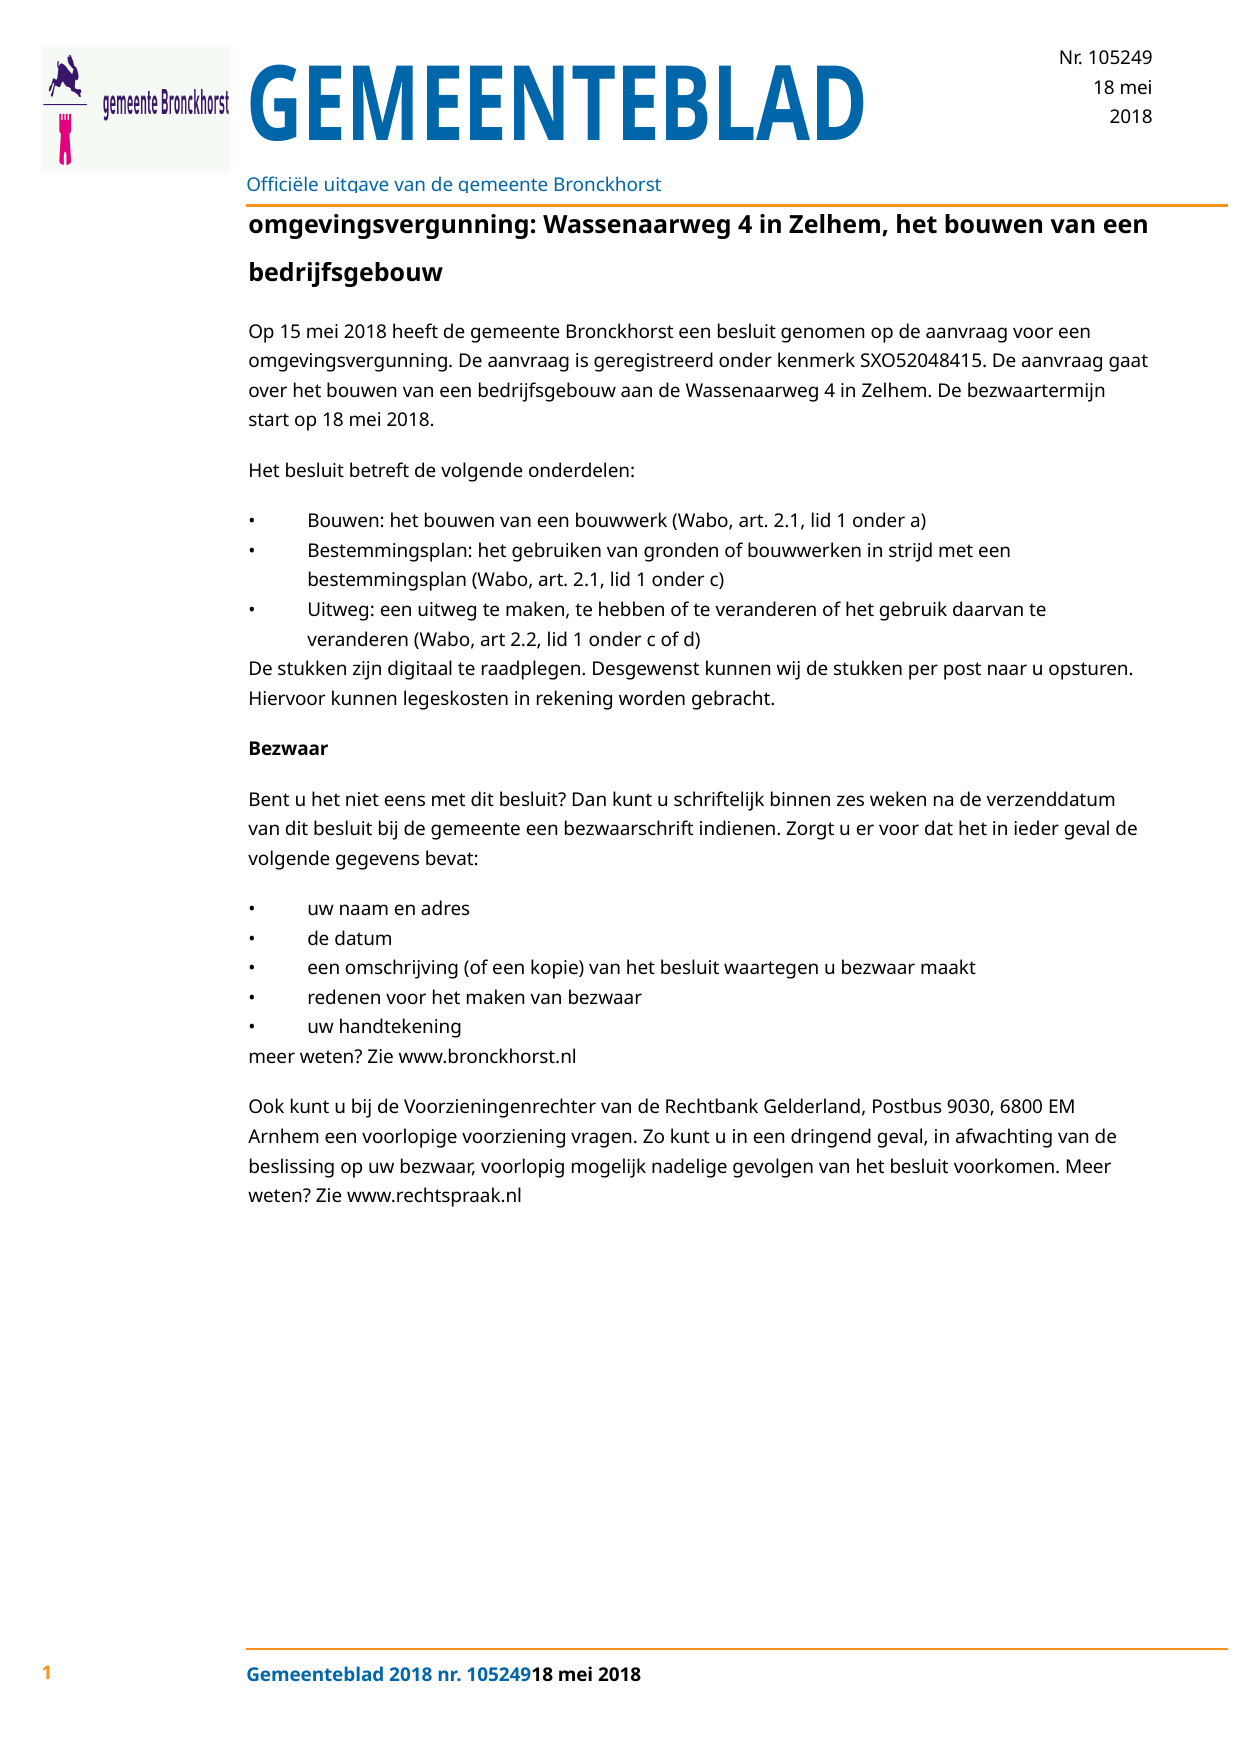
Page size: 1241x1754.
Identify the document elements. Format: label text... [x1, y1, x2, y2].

list uw naam en adres [248, 895, 1152, 921]
list een omschrijving (of een kopie) van het besluit waartegen u bezwaar maakt [248, 954, 1152, 980]
picture [41, 47, 231, 172]
text Bent u het niet eens met dit besluit? Dan kunt u schriftelijk binnen zes weken na de verzenddatum van dit besluit bij de gemeente een bezwaarschrift indienen. Zorgt u er voor dat het in ieder geval de volgende gegevens bevat: [248, 786, 1152, 871]
text De stukken zijn digitaal te raadplegen. Desgewenst kunnen wij de stukken per post naar u opsturen. Hiervoor kunnen legeskosten in rekening worden gebracht. [248, 655, 1152, 711]
list Bouwen: het bouwen van een bouwwerk (Wabo, art. 2.1, lid 1 onder a) [248, 507, 1152, 533]
text Ook kunt u bij de Voorzieningenrechter van de Rechtbank Gelderland, Postbus 9030, 6800 EM Arnhem een voorlopige voorziening vragen. Zo kunt u in een dringend geval, in afwachting van de beslissing op uw bezwaar, voorlopig mogelijk nadelige gevolgen van het besluit voorkomen. Meer weten? Zie www.rechtspraak.nl [248, 1094, 1152, 1208]
list uw handtekening [248, 1014, 1152, 1039]
text Op 15 mei 2018 heeft de gemeente Bronckhorst een besluit genomen op de aanvraag voor een omgevingsvergunning. De aanvraag is geregistreerd onder kenmerk SXO52048415. De aanvraag gaat over het bouwen van een bedrijfsgebouw aan de Wassenaarweg 4 in Zelhem. De bezwaartermijn start op 18 mei 2018. [248, 318, 1152, 432]
text Bezwaar [248, 735, 1152, 761]
list Uitweg: een uitweg te maken, te hebben of te veranderen of het gebruik daarvan te veranderen (Wabo, art 2.2, lid 1 onder c of d) [248, 596, 1152, 652]
text meer weten? Zie www.bronckhorst.nl [248, 1043, 1152, 1069]
list de datum [248, 925, 1152, 951]
list Bestemmingsplan: het gebruiken van gronden of bouwwerken in strijd met een bestemmingsplan (Wabo, art. 2.1, lid 1 onder c) [248, 537, 1152, 592]
text Het besluit betreft de volgende onderdelen: [248, 457, 1152, 483]
list redenen voor het maken van bezwaar [248, 984, 1152, 1010]
text omgevingsvergunning: Wassenaarweg 4 in Zelhem, het bouwen van een bedrijfsgebouw [248, 207, 1152, 288]
